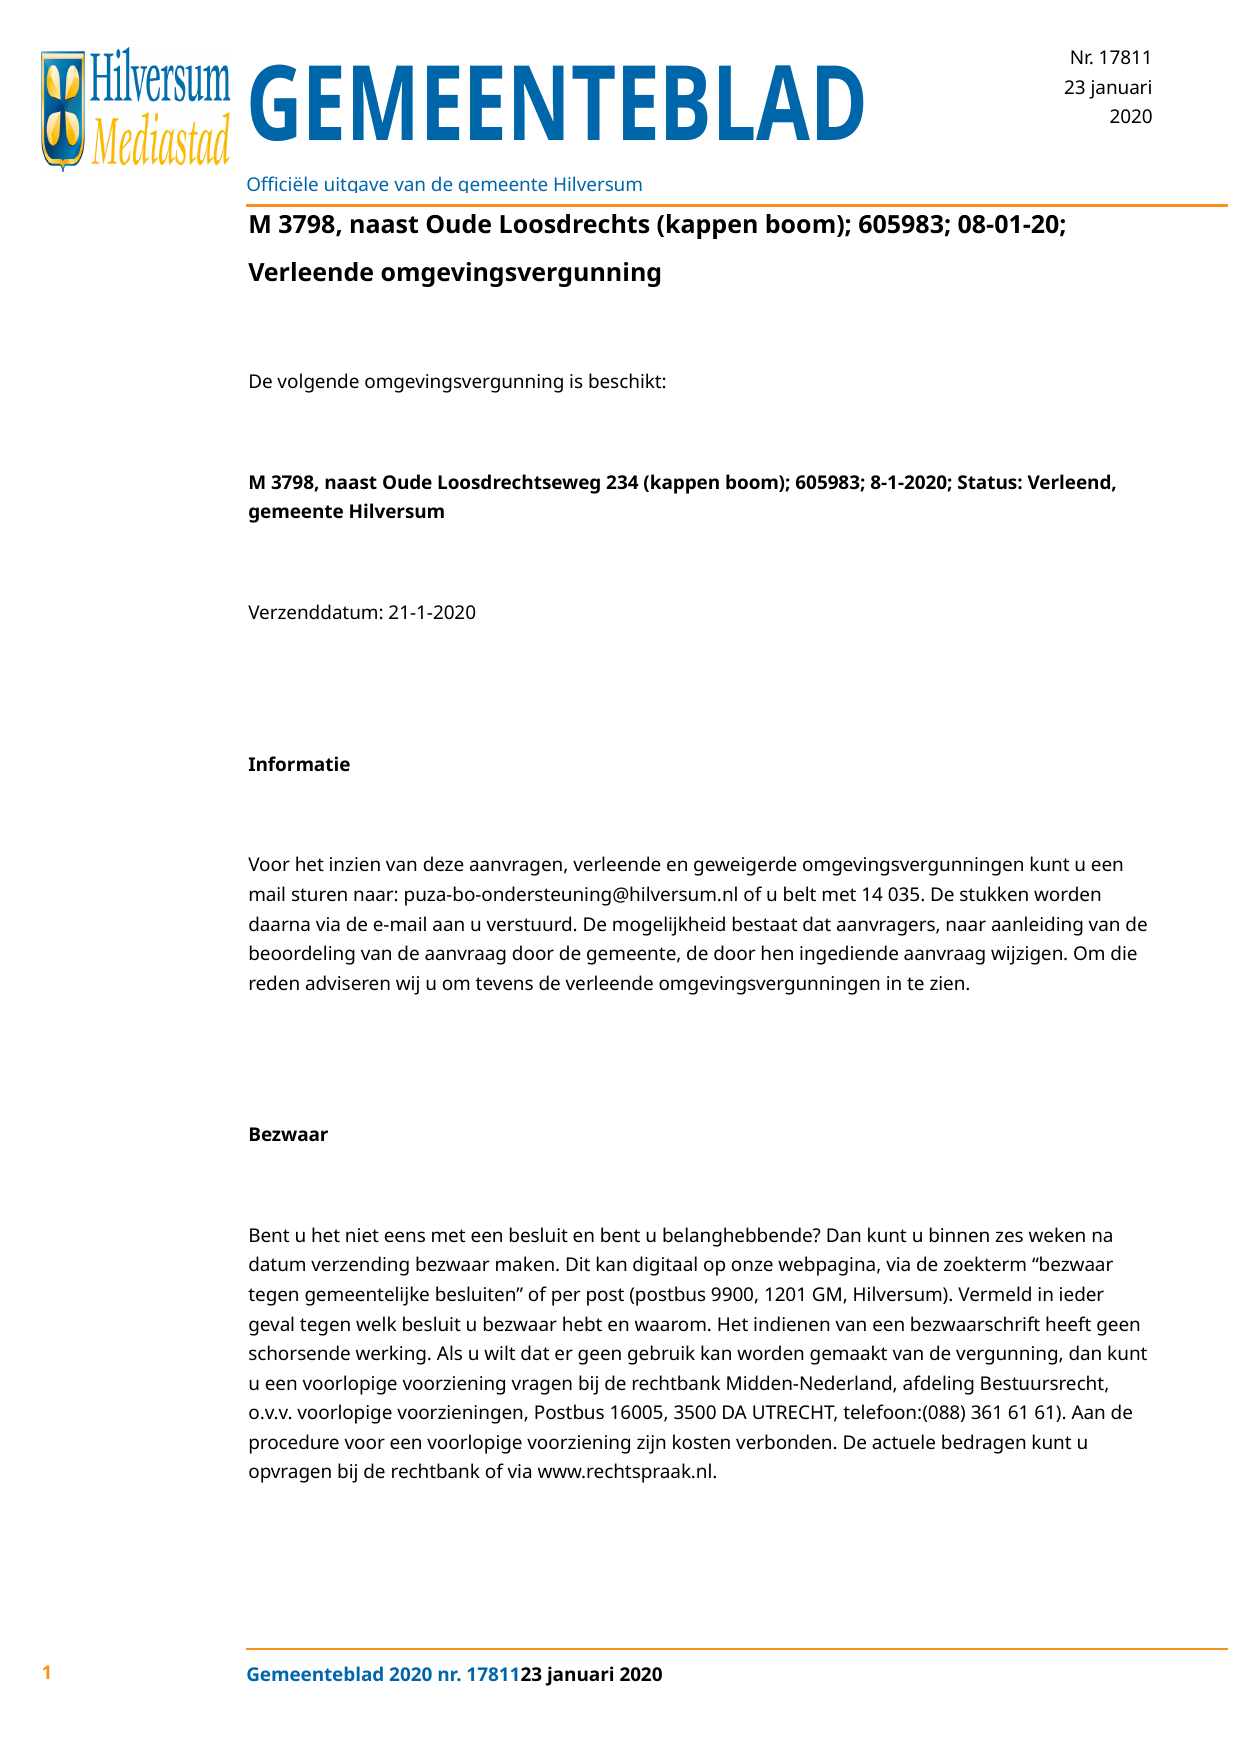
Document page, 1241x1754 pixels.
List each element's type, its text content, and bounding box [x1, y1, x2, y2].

text Informatie [248, 751, 1152, 777]
text Verzenddatum: 21-1-2020 [248, 599, 1152, 625]
picture [41, 47, 231, 172]
text Voor het inzien van deze aanvragen, verleende en geweigerde omgevingsvergunningen kunt u een mail sturen naar: puza-bo-ondersteuning@hilversum.nl of u belt met 14 035. De stukken worden daarna via de e-mail aan u verstuurd. De mogelijkheid bestaat dat aanvragers, naar aanleiding van de beoordeling van de aanvraag door de gemeente, de door hen ingediende aanvraag wijzigen. Om die reden adviseren wij u om tevens de verleende omgevingsvergunningen in te zien. [248, 852, 1152, 996]
text De volgende omgevingsvergunning is beschikt: [248, 368, 1152, 394]
text M 3798, naast Oude Loosdrechts (kappen boom); 605983; 08-01-20; Verleende omgevingsvergunning [248, 207, 1152, 288]
text Bent u het niet eens met een besluit en bent u belanghebbende? Dan kunt u binnen zes weken na datum verzending bezwaar maken. Dit kan digitaal op onze webpagina, via de zoekterm “bezwaar tegen gemeentelijke besluiten” of per post (postbus 9900, 1201 GM, Hilversum). Vermeld in ieder geval tegen welk besluit u bezwaar hebt en waarom. Het indienen van een bezwaarschrift heeft geen schorsende werking. Als u wilt dat er geen gebruik kan worden gemaakt van de vergunning, dan kunt u een voorlopige voorziening vragen bij de rechtbank Midden-Nederland, afdeling Bestuursrecht, o.v.v. voorlopige voorzieningen, Postbus 16005, 3500 DA UTRECHT, telefoon:(088) 361 61 61). Aan de procedure voor een voorlopige voorziening zijn kosten verbonden. De actuele bedragen kunt u opvragen bij de rechtbank of via www.rechtspraak.nl. [248, 1222, 1152, 1484]
text M 3798, naast Oude Loosdrechtseweg 234 (kappen boom); 605983; 8-1-2020; Status: Verleend, gemeente Hilversum [248, 469, 1152, 524]
text Bezwaar [248, 1121, 1152, 1147]
